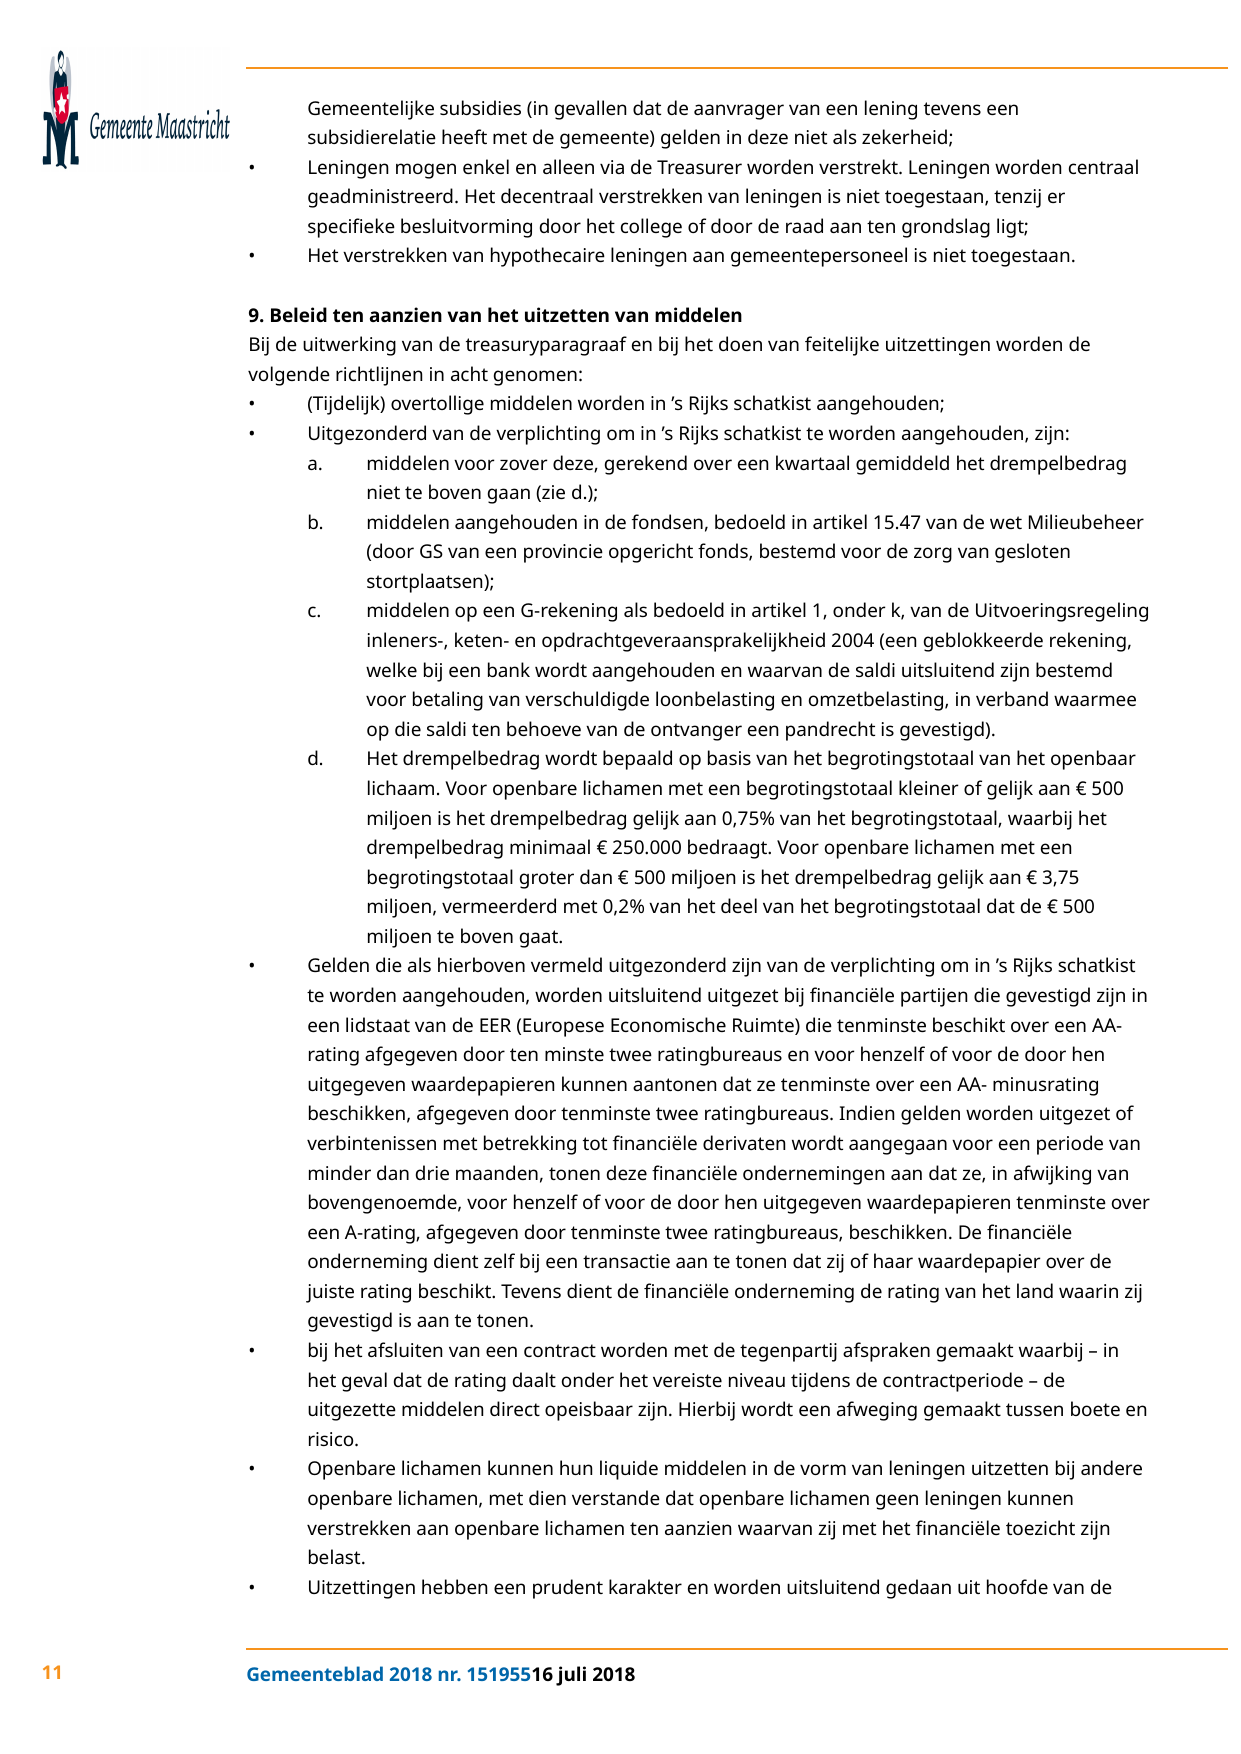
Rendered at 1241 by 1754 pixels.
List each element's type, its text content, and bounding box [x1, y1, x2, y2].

list middelen aangehouden in de fondsen, bedoeld in artikel 15.47 van de wet Milieubeheer (door GS van een provincie opgericht fonds, bestemd voor de zorg van gesloten stortplaatsen); [307, 509, 1152, 594]
picture [41, 47, 231, 172]
list middelen op een G-rekening als bedoeld in artikel 1, onder k, van de Uitvoeringsregeling inleners-, keten- en opdrachtgeveraansprakelijkheid 2004 (een geblokkeerde rekening, welke bij een bank wordt aangehouden en waarvan de saldi uitsluitend zijn bestemd voor betaling van verschuldigde loonbelasting en omzetbelasting, in verband waarmee op die saldi ten behoeve van de ontvanger een pandrecht is gevestigd). [307, 598, 1152, 742]
list Uitzettingen hebben een prudent karakter en worden uitsluitend gedaan uit hoofde van de [248, 1574, 1152, 1600]
list (Tijdelijk) overtollige middelen worden in ’s Rijks schatkist aangehouden; [248, 391, 1152, 416]
list Gelden die als hierboven vermeld uitgezonderd zijn van de verplichting om in ’s Rijks schatkist te worden aangehouden, worden uitsluitend uitgezet bij financiële partijen die gevestigd zijn in een lidstaat van de EER (Europese Economische Ruimte) die tenminste beschikt over een AA-rating afgegeven door ten minste twee ratingbureaus en voor henzelf of voor de door hen uitgegeven waardepapieren kunnen aantonen dat ze tenminste over een AA- minusrating beschikken, afgegeven door tenminste twee ratingbureaus. Indien gelden worden uitgezet of verbintenissen met betrekking tot financiële derivaten wordt aangegaan voor een periode van minder dan drie maanden, tonen deze financiële ondernemingen aan dat ze, in afwijking van bovengenoemde, voor henzelf of voor de door hen uitgegeven waardepapieren tenminste over een A-rating, afgegeven door tenminste twee ratingbureaus, beschikken. De financiële onderneming dient zelf bij een transactie aan te tonen dat zij of haar waardepapier over de juiste rating beschikt. Tevens dient de financiële onderneming de rating van het land waarin zij gevestigd is aan te tonen. [248, 953, 1152, 1333]
list Het verstrekken van hypothecaire leningen aan gemeentepersoneel is niet toegestaan. [248, 243, 1152, 268]
text Bij de uitwerking van de treasuryparagraaf en bij het doen van feitelijke uitzettingen worden de volgende richtlijnen in acht genomen: [248, 331, 1152, 387]
list Openbare lichamen kunnen hun liquide middelen in de vorm van leningen uitzetten bij andere openbare lichamen, met dien verstande dat openbare lichamen geen leningen kunnen verstrekken aan openbare lichamen ten aanzien waarvan zij met het financiële toezicht zijn belast. [248, 1456, 1152, 1570]
list Uitgezonderd van de verplichting om in ’s Rijks schatkist te worden aangehouden, zijn: [248, 420, 1152, 446]
list Gemeentelijke subsidies (in gevallen dat de aanvrager van een lening tevens een subsidierelatie heeft met de gemeente) gelden in deze niet als zekerheid; [248, 95, 1152, 150]
text 9. Beleid ten aanzien van het uitzetten van middelen [248, 302, 1152, 328]
list Het drempelbedrag wordt bepaald op basis van het begrotingstotaal van het openbaar lichaam. Voor openbare lichamen met een begrotingstotaal kleiner of gelijk aan € 500 miljoen is het drempelbedrag gelijk aan 0,75% van het begrotingstotaal, waarbij het drempelbedrag minimaal € 250.000 bedraagt. Voor openbare lichamen met een begrotingstotaal groter dan € 500 miljoen is het drempelbedrag gelijk aan € 3,75 miljoen, vermeerderd met 0,2% van het deel van het begrotingstotaal dat de € 500 miljoen te boven gaat. [307, 746, 1152, 949]
list Leningen mogen enkel en alleen via de Treasurer worden verstrekt. Leningen worden centraal geadministreerd. Het decentraal verstrekken van leningen is niet toegestaan, tenzij er specifieke besluitvorming door het college of door de raad aan ten grondslag ligt; [248, 154, 1152, 239]
list middelen voor zover deze, gerekend over een kwartaal gemiddeld het drempelbedrag niet te boven gaan (zie d.); [307, 450, 1152, 505]
list bij het afsluiten van een contract worden met de tegenpartij afspraken gemaakt waarbij – in het geval dat de rating daalt onder het vereiste niveau tijdens de contractperiode – de uitgezette middelen direct opeisbaar zijn. Hierbij wordt een afweging gemaakt tussen boete en risico. [248, 1337, 1152, 1452]
